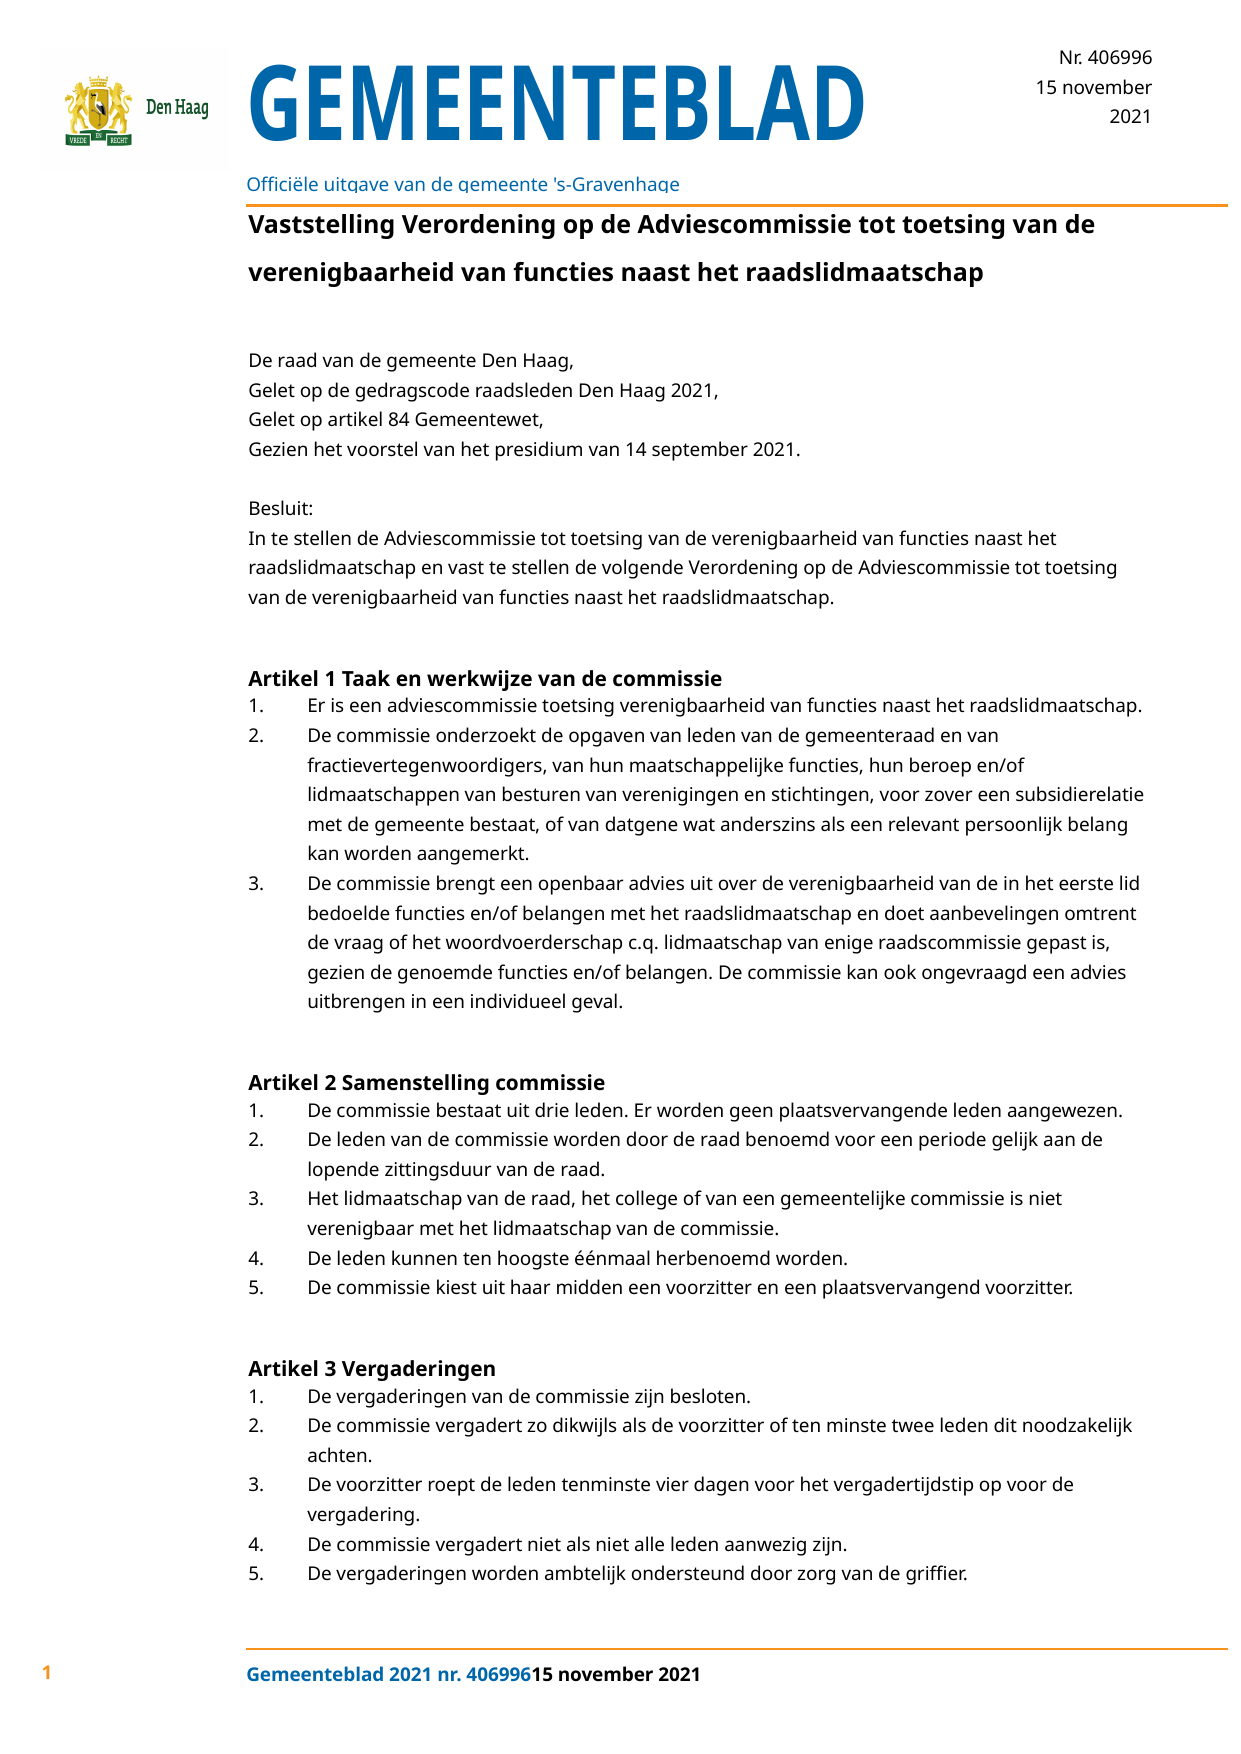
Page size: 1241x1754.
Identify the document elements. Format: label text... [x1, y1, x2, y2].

text In te stellen de Adviescommissie tot toetsing van de verenigbaarheid van functies naast het raadslidmaatschap en vast te stellen de volgende Verordening op de Adviescommissie tot toetsing van de verenigbaarheid van functies naast het raadslidmaatschap. [248, 525, 1152, 610]
list De vergaderingen worden ambtelijk ondersteund door zorg van de griffier. [248, 1560, 1152, 1586]
list De voorzitter roept de leden tenminste vier dagen voor het vergadertijdstip op voor de vergadering. [248, 1472, 1152, 1527]
text Artikel 1 Taak en werkwijze van de commissie [248, 664, 1152, 693]
list De commissie bestaat uit drie leden. Er worden geen plaatsvervangende leden aangewezen. [248, 1097, 1152, 1123]
list De commissie onderzoekt de opgaven van leden van de gemeenteraad en van fractievertegenwoordigers, van hun maatschappelijke functies, hun beroep en/of lidmaatschappen van besturen van verenigingen en stichtingen, voor zover een subsidierelatie met de gemeente bestaat, of van datgene wat anderszins als een relevant persoonlijk belang kan worden aangemerkt. [248, 722, 1152, 866]
list De leden kunnen ten hoogste éénmaal herbenoemd worden. [248, 1245, 1152, 1271]
list De commissie brengt een openbaar advies uit over de verenigbaarheid van de in het eerste lid bedoelde functies en/of belangen met het raadslidmaatschap en doet aanbevelingen omtrent de vraag of het woordvoerderschap c.q. lidmaatschap van enige raadscommissie gepast is, gezien de genoemde functies en/of belangen. De commissie kan ook ongevraagd een advies uitbrengen in een individueel geval. [248, 870, 1152, 1014]
list De commissie vergadert zo dikwijls als de voorzitter of ten minste twee leden dit noodzakelijk achten. [248, 1412, 1152, 1468]
list De leden van de commissie worden door de raad benoemd voor een periode gelijk aan de lopende zittingsduur van de raad. [248, 1126, 1152, 1182]
list Het lidmaatschap van de raad, het college of van een gemeentelijke commissie is niet verenigbaar met het lidmaatschap van de commissie. [248, 1186, 1152, 1241]
text Artikel 2 Samenstelling commissie [248, 1068, 1152, 1097]
text Vaststelling Verordening op de Adviescommissie tot toetsing van de verenigbaarheid van functies naast het raadslidmaatschap [248, 207, 1152, 288]
list De commissie vergadert niet als niet alle leden aanwezig zijn. [248, 1531, 1152, 1556]
list De vergaderingen van de commissie zijn besloten. [248, 1383, 1152, 1408]
text Besluit: [248, 495, 1152, 521]
list Er is een adviescommissie toetsing verenigbaarheid van functies naast het raadslidmaatschap. [248, 693, 1152, 718]
text Gelet op artikel 84 Gemeentewet, [248, 407, 1152, 432]
text Gelet op de gedragscode raadsleden Den Haag 2021, [248, 377, 1152, 403]
text De raad van de gemeente Den Haag, [248, 347, 1152, 373]
picture [41, 47, 231, 172]
list De commissie kiest uit haar midden een voorzitter en een plaatsvervangend voorzitter. [248, 1274, 1152, 1300]
text Gezien het voorstel van het presidium van 14 september 2021. [248, 436, 1152, 462]
text Artikel 3 Vergaderingen [248, 1354, 1152, 1383]
